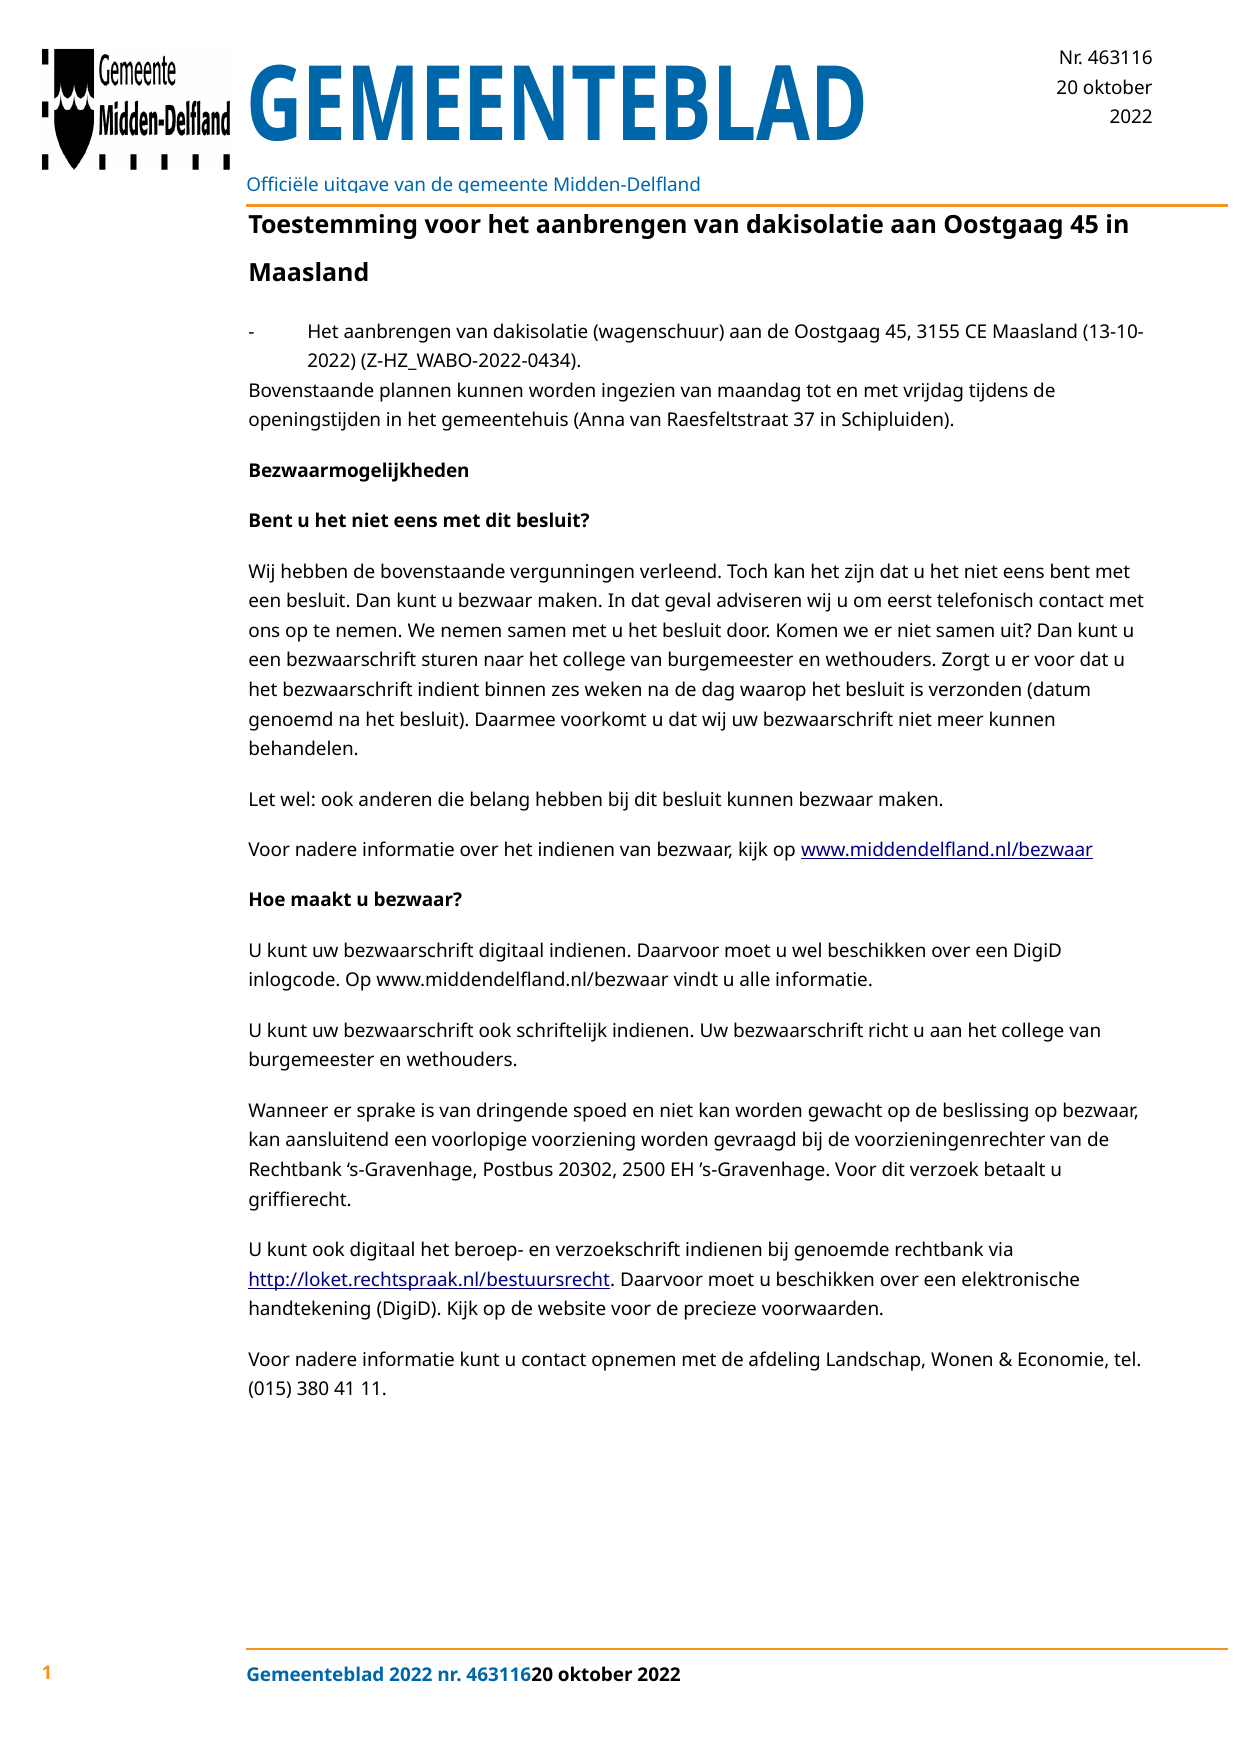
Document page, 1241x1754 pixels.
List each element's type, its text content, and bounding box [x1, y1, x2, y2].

list Het aanbrengen van dakisolatie (wagenschuur) aan de Oostgaag 45, 3155 CE Maasland (13-10-2022) (Z-HZ_WABO-2022-0434). [248, 318, 1152, 373]
text Wanneer er sprake is van dringende spoed en niet kan worden gewacht op de beslissing op bezwaar, kan aansluitend een voorlopige voorziening worden gevraagd bij de voorzieningenrechter van de Rechtbank ‘s-Gravenhage, Postbus 20302, 2500 EH ’s-Gravenhage. Voor dit verzoek betaalt u griffierecht. [248, 1097, 1152, 1212]
text Bent u het niet eens met dit besluit? [248, 507, 1152, 533]
picture [41, 47, 231, 172]
text Bezwaarmogelijkheden [248, 457, 1152, 483]
text Hoe maakt u bezwaar? [248, 887, 1152, 912]
text Voor nadere informatie over het indienen van bezwaar, kijk op www.middendelfland.nl/bezwaar [248, 836, 1152, 862]
text Voor nadere informatie kunt u contact opnemen met de afdeling Landschap, Wonen & Economie, tel. (015) 380 41 11. [248, 1346, 1152, 1401]
text Bovenstaande plannen kunnen worden ingezien van maandag tot en met vrijdag tijdens de openingstijden in het gemeentehuis (Anna van Raesfeltstraat 37 in Schipluiden). [248, 377, 1152, 432]
text Let wel: ook anderen die belang hebben bij dit besluit kunnen bezwaar maken. [248, 786, 1152, 812]
text Toestemming voor het aanbrengen van dakisolatie aan Oostgaag 45 in Maasland [248, 207, 1152, 288]
text U kunt uw bezwaarschrift digitaal indienen. Daarvoor moet u wel beschikken over een DigiD inlogcode. Op www.middendelfland.nl/bezwaar vindt u alle informatie. [248, 937, 1152, 992]
text U kunt uw bezwaarschrift ook schriftelijk indienen. Uw bezwaarschrift richt u aan het college van burgemeester en wethouders. [248, 1017, 1152, 1072]
text U kunt ook digitaal het beroep- en verzoekschrift indienen bij genoemde rechtbank via http://loket.rechtspraak.nl/bestuursrecht. Daarvoor moet u beschikken over een elektronische handtekening (DigiD). Kijk op de website voor de precieze voorwaarden. [248, 1236, 1152, 1321]
text Wij hebben de bovenstaande vergunningen verleend. Toch kan het zijn dat u het niet eens bent met een besluit. Dan kunt u bezwaar maken. In dat geval adviseren wij u om eerst telefonisch contact met ons op te nemen. We nemen samen met u het besluit door. Komen we er niet samen uit? Dan kunt u een bezwaarschrift sturen naar het college van burgemeester en wethouders. Zorgt u er voor dat u het bezwaarschrift indient binnen zes weken na de dag waarop het besluit is verzonden (datum genoemd na het besluit). Daarmee voorkomt u dat wij uw bezwaarschrift niet meer kunnen behandelen. [248, 558, 1152, 761]
